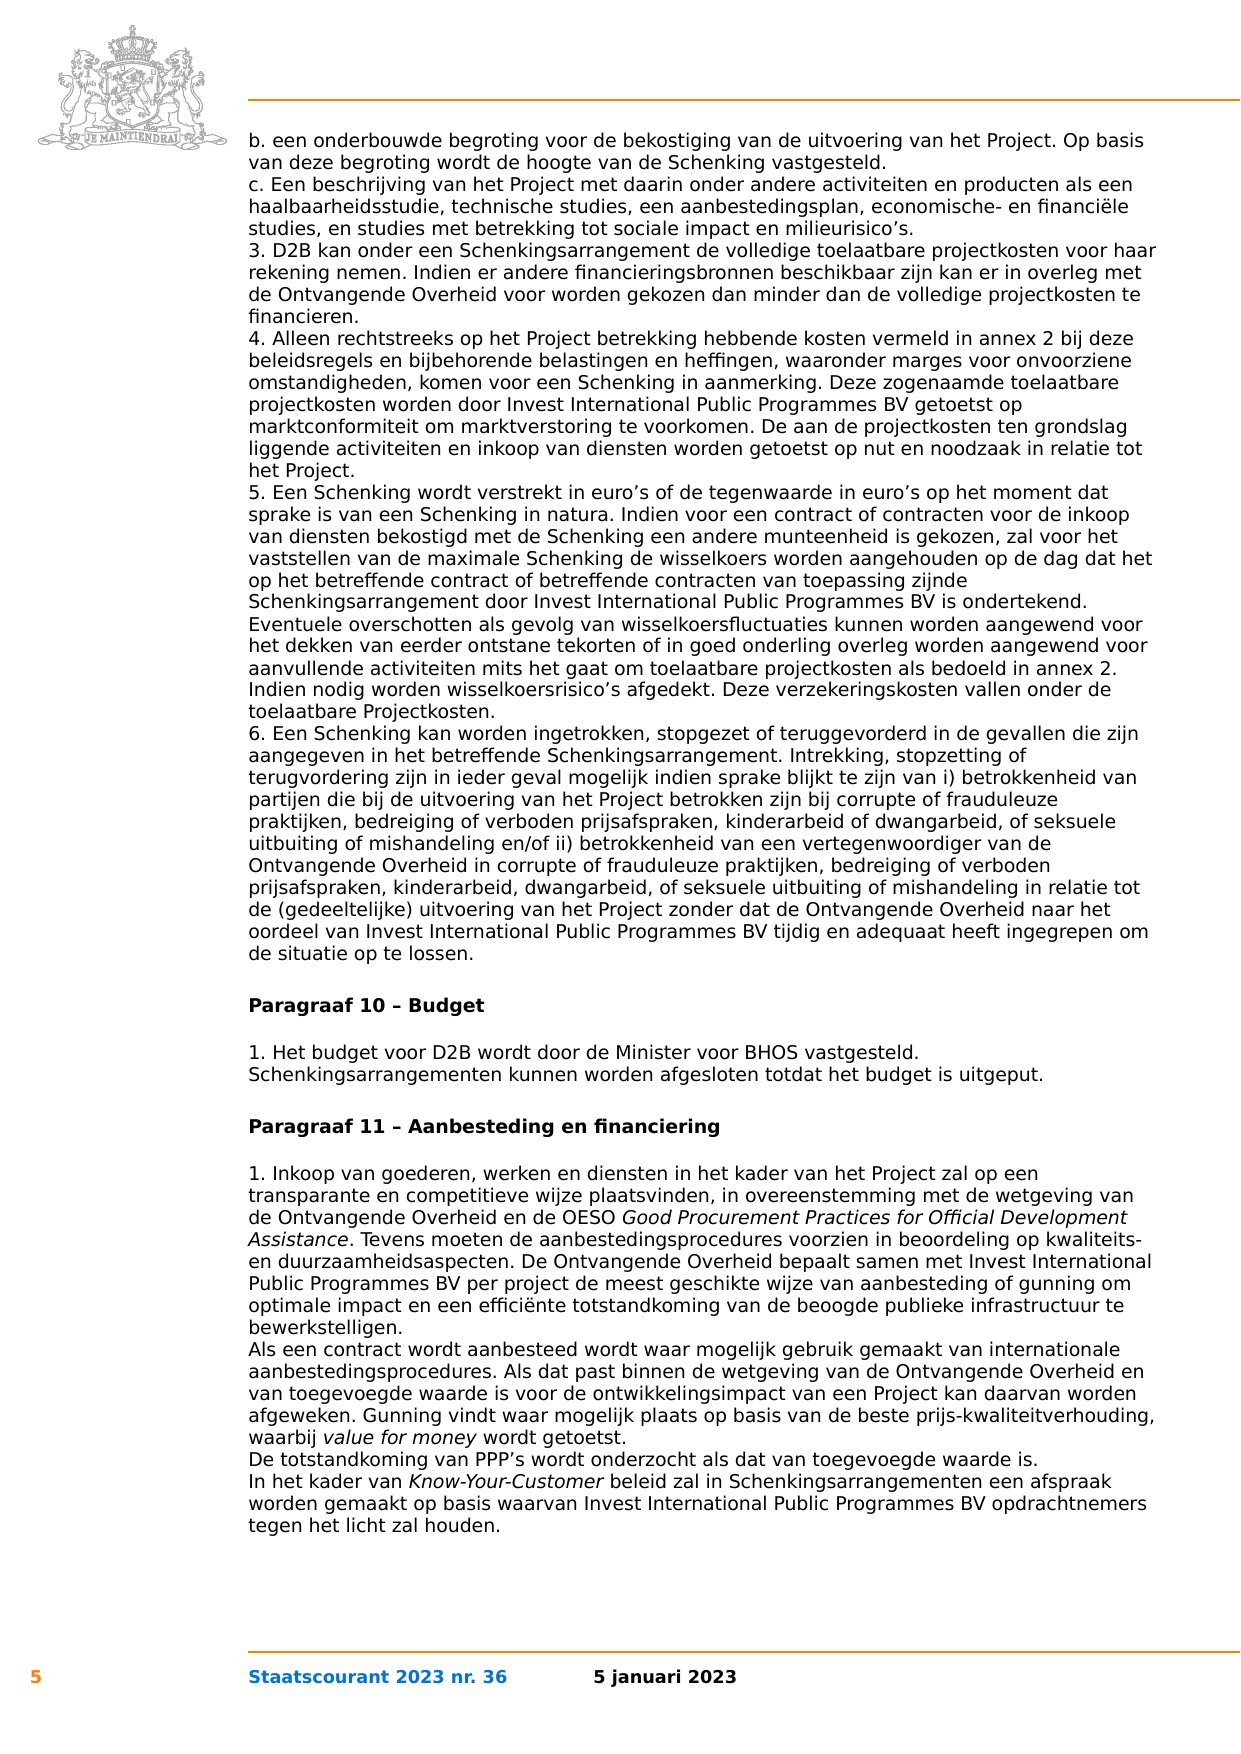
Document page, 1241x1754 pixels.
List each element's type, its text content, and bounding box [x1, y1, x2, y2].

text b. een onderbouwde begroting voor de bekostiging van de uitvoering van het Project. Op basis van deze begroting wordt de hoogte van de Schenking vastgesteld. [248, 130, 1163, 174]
text 1. Het budget voor D2B wordt door de Minister voor BHOS vastgesteld. Schenkingsarrangementen kunnen worden afgesloten totdat het budget is uitgeput. [248, 1042, 1163, 1086]
text 3. D2B kan onder een Schenkingsarrangement de volledige toelaatbare projectkosten voor haar rekening nemen. Indien er andere financieringsbronnen beschikbaar zijn kan er in overleg met de Ontvangende Overheid voor worden gekozen dan minder dan de volledige projectkosten te financieren. [248, 240, 1163, 328]
text Als een contract wordt aanbesteed wordt waar mogelijk gebruik gemaakt van internationale aanbestedingsprocedures. Als dat past binnen de wetgeving van de Ontvangende Overheid en van toegevoegde waarde is voor de ontwikkelingsimpact van een Project kan daarvan worden afgeweken. Gunning vindt waar mogelijk plaats op basis van de beste prijs-kwaliteitverhouding, waarbij value for money wordt getoetst. [248, 1339, 1163, 1449]
subtitle Paragraaf 11 – Aanbesteding en financiering [248, 1116, 1163, 1138]
subtitle Paragraaf 10 – Budget [248, 995, 1163, 1017]
picture [38, 25, 227, 150]
text 5. Een Schenking wordt verstrekt in euro’s of de tegenwaarde in euro’s op het moment dat sprake is van een Schenking in natura. Indien voor een contract of contracten voor de inkoop van diensten bekostigd met de Schenking een andere munteenheid is gekozen, zal voor het vaststellen van de maximale Schenking de wisselkoers worden aangehouden op de dag dat het op het betreffende contract of betreffende contracten van toepassing zijnde Schenkingsarrangement door Invest International Public Programmes BV is ondertekend. Eventuele overschotten als gevolg van wisselkoersfluctuaties kunnen worden aangewend voor het dekken van eerder ontstane tekorten of in goed onderling overleg worden aangewend voor aanvullende activiteiten mits het gaat om toelaatbare projectkosten als bedoeld in annex 2. Indien nodig worden wisselkoersrisico’s afgedekt. Deze verzekeringskosten vallen onder de toelaatbare Projectkosten. [248, 482, 1163, 723]
text 1. Inkoop van goederen, werken en diensten in het kader van het Project zal op een transparante en competitieve wijze plaatsvinden, in overeenstemming met de wetgeving van de Ontvangende Overheid en de OESO Good Procurement Practices for Official Development Assistance. Tevens moeten de aanbestedingsprocedures voorzien in beoordeling op kwaliteits- en duurzaamheidsaspecten. De Ontvangende Overheid bepaalt samen met Invest International Public Programmes BV per project de meest geschikte wijze van aanbesteding of gunning om optimale impact en een efficiënte totstandkoming van de beoogde publieke infrastructuur te bewerkstelligen. [248, 1163, 1163, 1339]
text De totstandkoming van PPP’s wordt onderzocht als dat van toegevoegde waarde is. [248, 1449, 1163, 1471]
text In het kader van Know-Your-Customer beleid zal in Schenkingsarrangementen een afspraak worden gemaakt op basis waarvan Invest International Public Programmes BV opdrachtnemers tegen het licht zal houden. [248, 1471, 1163, 1537]
text 6. Een Schenking kan worden ingetrokken, stopgezet of teruggevorderd in de gevallen die zijn aangegeven in het betreffende Schenkingsarrangement. Intrekking, stopzetting of terugvordering zijn in ieder geval mogelijk indien sprake blijkt te zijn van i) betrokkenheid van partijen die bij de uitvoering van het Project betrokken zijn bij corrupte of frauduleuze praktijken, bedreiging of verboden prijsafspraken, kinderarbeid of dwangarbeid, of seksuele uitbuiting of mishandeling en/of ii) betrokkenheid van een vertegenwoordiger van de Ontvangende Overheid in corrupte of frauduleuze praktijken, bedreiging of verboden prijsafspraken, kinderarbeid, dwangarbeid, of seksuele uitbuiting of mishandeling in relatie tot de (gedeeltelijke) uitvoering van het Project zonder dat de Ontvangende Overheid naar het oordeel van Invest International Public Programmes BV tijdig en adequaat heeft ingegrepen om de situatie op te lossen. [248, 723, 1163, 965]
text 4. Alleen rechtstreeks op het Project betrekking hebbende kosten vermeld in annex 2 bij deze beleidsregels en bijbehorende belastingen en heffingen, waaronder marges voor onvoorziene omstandigheden, komen voor een Schenking in aanmerking. Deze zogenaamde toelaatbare projectkosten worden door Invest International Public Programmes BV getoetst op marktconformiteit om marktverstoring te voorkomen. De aan de projectkosten ten grondslag liggende activiteiten en inkoop van diensten worden getoetst op nut en noodzaak in relatie tot het Project. [248, 328, 1163, 482]
text c. Een beschrijving van het Project met daarin onder andere activiteiten en producten als een haalbaarheidsstudie, technische studies, een aanbestedingsplan, economische- en financiële studies, en studies met betrekking tot sociale impact en milieurisico’s. [248, 174, 1163, 240]
